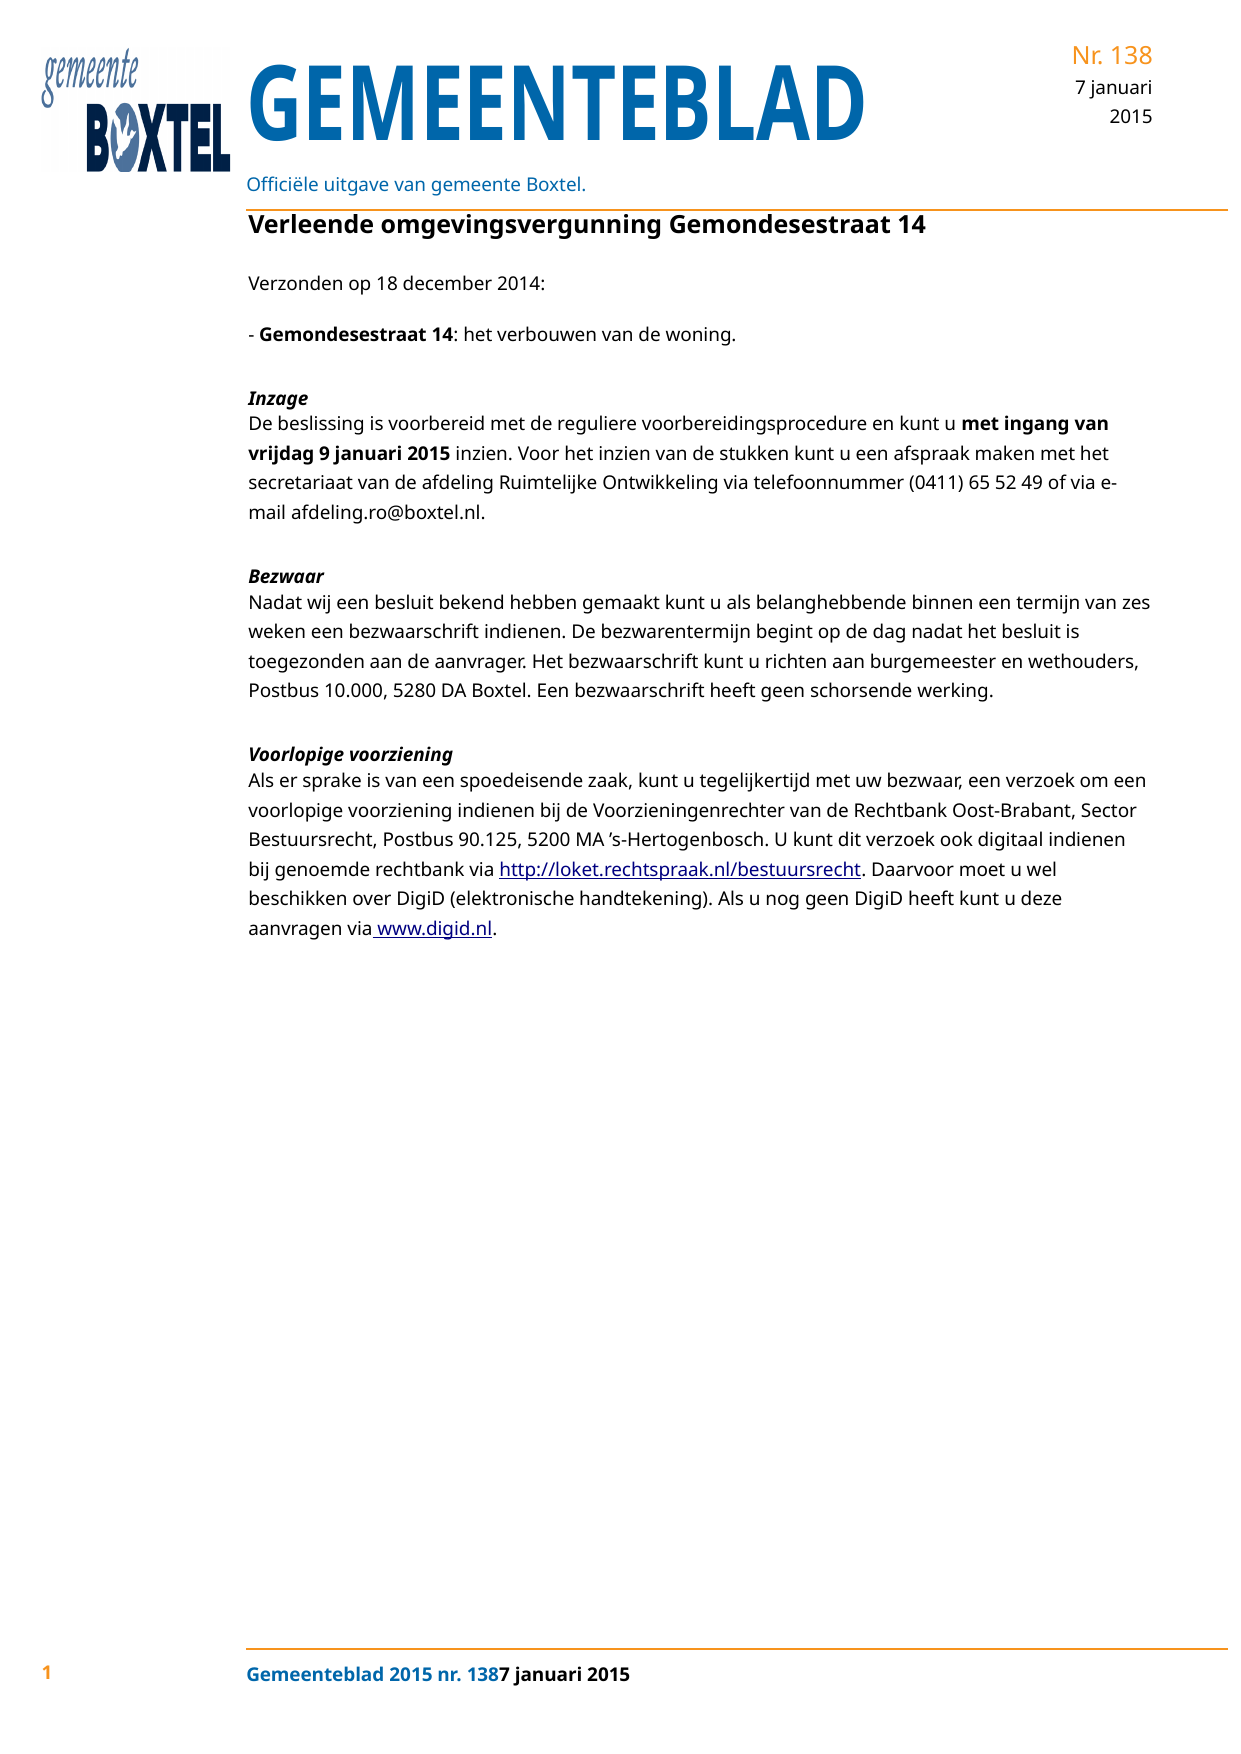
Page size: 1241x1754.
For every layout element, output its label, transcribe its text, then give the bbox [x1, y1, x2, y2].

text Verzonden op 18 december 2014: [248, 270, 1152, 296]
text Inzage [248, 385, 1152, 410]
text Verleende omgevingsvergunning Gemondesestraat 14 [248, 211, 1152, 241]
text De beslissing is voorbereid met de reguliere voorbereidingsprocedure en kunt u met ingang van vrijdag 9 januari 2015 inzien. Voor het inzien van de stukken kunt u een afspraak maken met het secretariaat van de afdeling Ruimtelijke Ontwikkeling via telefoonnummer (0411) 65 52 49 of via e-mail afdeling.ro@boxtel.nl. [248, 410, 1152, 525]
text Nadat wij een besluit bekend hebben gemaakt kunt u als belanghebbende binnen een termijn van zes weken een bezwaarschrift indienen. De bezwarentermijn begint op de dag nadat het besluit is toegezonden aan de aanvrager. Het bezwaarschrift kunt u richten aan burgemeester en wethouders, Postbus 10.000, 5280 DA Boxtel. Een bezwaarschrift heeft geen schorsende werking. [248, 589, 1152, 703]
text Als er sprake is van een spoedeisende zaak, kunt u tegelijkertijd met uw bezwaar, een verzoek om een voorlopige voorziening indienen bij de Voorzieningenrechter van de Rechtbank Oost-Brabant, Sector Bestuursrecht, Postbus 90.125, 5200 MA ’s-Hertogenbosch. U kunt dit verzoek ook digitaal indienen bij genoemde rechtbank via http://loket.rechtspraak.nl/bestuursrecht. Daarvoor moet u wel beschikken over DigiD (elektronische handtekening). Als u nog geen DigiD heeft kunt u deze aanvragen via www.digid.nl. [248, 767, 1152, 941]
text - Gemondesestraat 14: het verbouwen van de woning. [248, 321, 1152, 346]
text Voorlopige voorziening [248, 742, 1152, 767]
text Bezwaar [248, 563, 1152, 589]
picture [41, 47, 231, 172]
